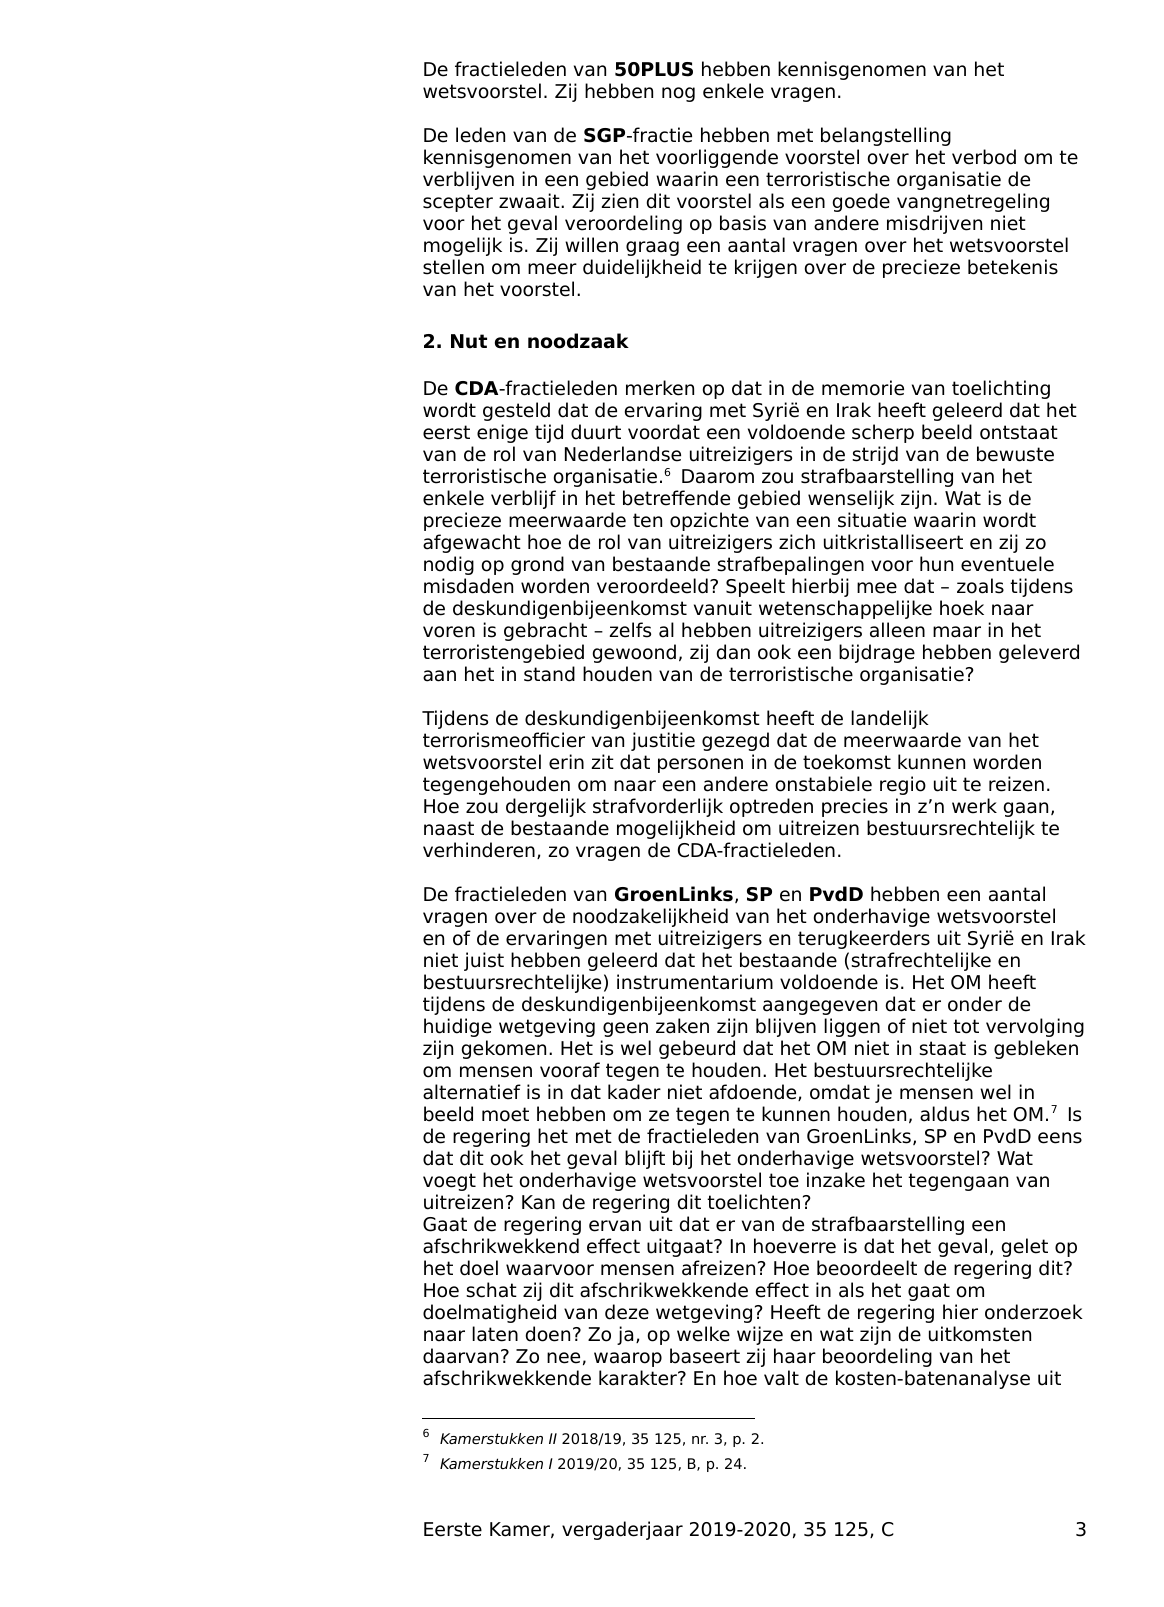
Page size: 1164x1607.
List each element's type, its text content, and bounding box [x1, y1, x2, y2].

text De fractieleden van 50PLUS hebben kennisgenomen van het wetsvoorstel. Zij hebben nog enkele vragen. [422, 59, 1087, 103]
text De fractieleden van GroenLinks, SP en PvdD hebben een aantal vragen over de noodzakelijkheid van het onderhavige wetsvoorstel en of de ervaringen met uitreizigers en terugkeerders uit Syrië en Irak niet juist hebben geleerd dat het bestaande (strafrechtelijke en bestuursrechtelijke) instrumentarium voldoende is. Het OM heeft tijdens de deskundigenbijeenkomst aangegeven dat er onder de huidige wetgeving geen zaken zijn blijven liggen of niet tot vervolging zijn gekomen. Het is wel gebeurd dat het OM niet in staat is gebleken om mensen vooraf tegen te houden. Het bestuursrechtelijke alternatief is in dat kader niet afdoende, omdat je mensen wel in beeld moet hebben om ze tegen te kunnen houden, aldus het OM. Is de regering het met de fractieleden van GroenLinks, SP en PvdD eens dat dit ook het geval blijft bij het onderhavige wetsvoorstel? Wat voegt het onderhavige wetsvoorstel toe inzake het tegengaan van uitreizen? Kan de regering dit toelichten? [422, 884, 1087, 1214]
text Gaat de regering ervan uit dat er van de strafbaarstelling een afschrikwekkend effect uitgaat? In hoeverre is dat het geval, gelet op het doel waarvoor mensen afreizen? Hoe beoordeelt de regering dit? Hoe schat zij dit afschrikwekkende effect in als het gaat om doelmatigheid van deze wetgeving? Heeft de regering hier onderzoek naar laten doen? Zo ja, op welke wijze en wat zijn de uitkomsten daarvan? Zo nee, waarop baseert zij haar beoordeling van het afschrikwekkende karakter? En hoe valt de kosten-batenanalyse uit [422, 1214, 1087, 1389]
text Tijdens de deskundigenbijeenkomst heeft de landelijk terrorismeofficier van justitie gezegd dat de meerwaarde van het wetsvoorstel erin zit dat personen in de toekomst kunnen worden tegengehouden om naar een andere onstabiele regio uit te reizen. Hoe zou dergelijk strafvorderlijk optreden precies in z’n werk gaan, naast de bestaande mogelijkheid om uitreizen bestuursrechtelijk te verhinderen, zo vragen de CDA-fractieleden. [422, 708, 1087, 862]
text De CDA-fractieleden merken op dat in de memorie van toelichting wordt gesteld dat de ervaring met Syrië en Irak heeft geleerd dat het eerst enige tijd duurt voordat een voldoende scherp beeld ontstaat van de rol van Nederlandse uitreizigers in de strijd van de bewuste terroristische organisatie. Daarom zou strafbaarstelling van het enkele verblijf in het betreffende gebied wenselijk zijn. Wat is de precieze meerwaarde ten opzichte van een situatie waarin wordt afgewacht hoe de rol van uitreizigers zich uitkristalliseert en zij zo nodig op grond van bestaande strafbepalingen voor hun eventuele misdaden worden veroordeeld? Speelt hierbij mee dat – zoals tijdens de deskundigenbijeenkomst vanuit wetenschappelijke hoek naar voren is gebracht – zelfs al hebben uitreizigers alleen maar in het terroristengebied gewoond, zij dan ook een bijdrage hebben geleverd aan het in stand houden van de terroristische organisatie? [422, 378, 1087, 686]
text Kamerstukken I 2019/20, 35 125, B, p. 24. [422, 1452, 1087, 1474]
text Kamerstukken II 2018/19, 35 125, nr. 3, p. 2. [422, 1427, 1087, 1449]
text De leden van de SGP-fractie hebben met belangstelling kennisgenomen van het voorliggende voorstel over het verbod om te verblijven in een gebied waarin een terroristische organisatie de scepter zwaait. Zij zien dit voorstel als een goede vangnetregeling voor het geval veroordeling op basis van andere misdrijven niet mogelijk is. Zij willen graag een aantal vragen over het wetsvoorstel stellen om meer duidelijkheid te krijgen over de precieze betekenis van het voorstel. [422, 125, 1087, 301]
subtitle 2. Nut en noodzaak [422, 331, 1087, 353]
